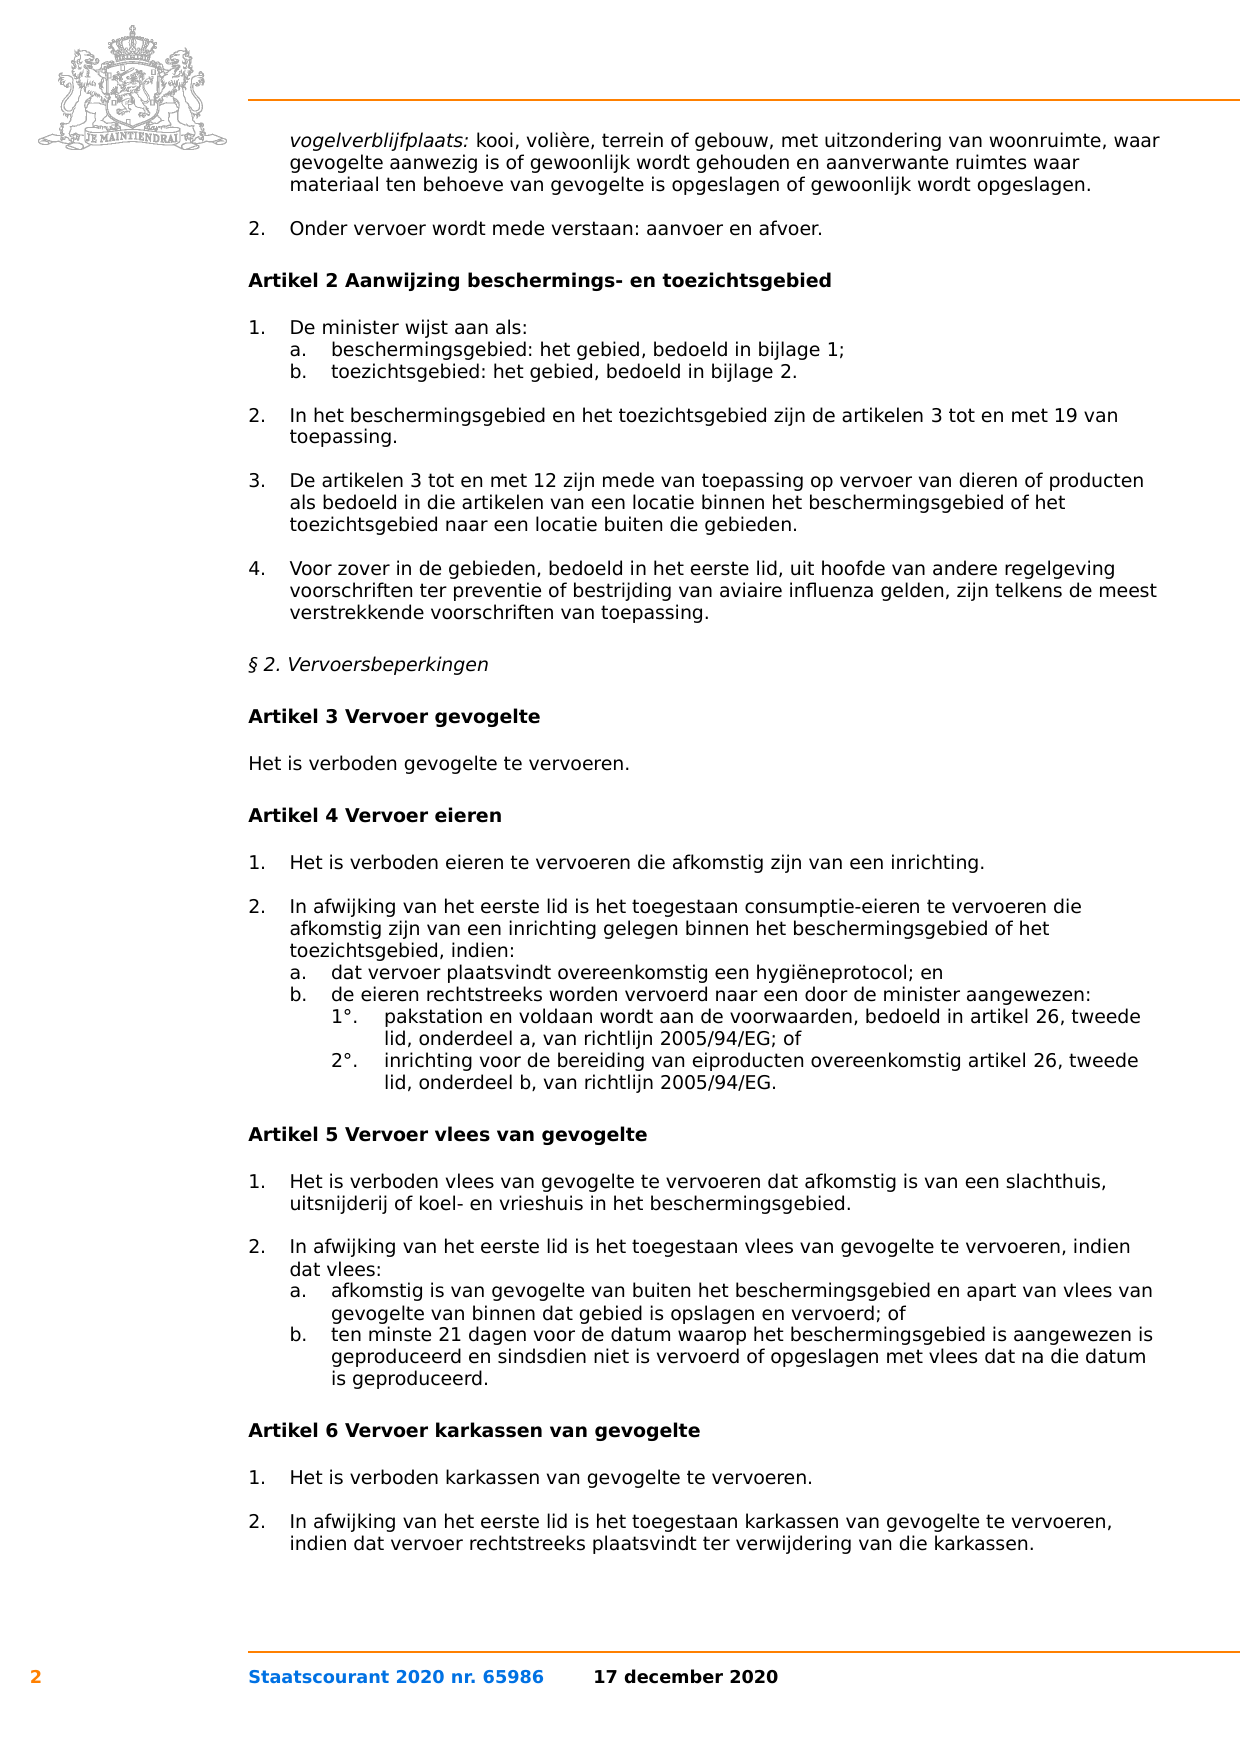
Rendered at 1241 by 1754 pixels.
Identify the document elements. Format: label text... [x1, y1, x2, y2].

text 2. In afwijking van het eerste lid is het toegestaan vlees van gevogelte te vervoeren, indien dat vlees: [248, 1236, 1163, 1280]
text b. de eieren rechtstreeks worden vervoerd naar een door de minister aangewezen: [289, 984, 1163, 1006]
subtitle Artikel 2 Aanwijzing beschermings- en toezichtsgebied [248, 270, 1163, 292]
text Het is verboden gevogelte te vervoeren. [248, 753, 1163, 775]
text 2. In afwijking van het eerste lid is het toegestaan consumptie-eieren te vervoeren die afkomstig zijn van een inrichting gelegen binnen het beschermingsgebied of het toezichtsgebied, indien: [248, 896, 1163, 962]
text 1. Het is verboden karkassen van gevogelte te vervoeren. [248, 1467, 1163, 1489]
subtitle § 2. Vervoersbeperkingen [248, 654, 1163, 676]
text a. afkomstig is van gevogelte van buiten het beschermingsgebied en apart van vlees van gevogelte van binnen dat gebied is opslagen en vervoerd; of [289, 1280, 1163, 1324]
text 1. Het is verboden eieren te vervoeren die afkomstig zijn van een inrichting. [248, 852, 1163, 874]
text b. ten minste 21 dagen voor de datum waarop het beschermingsgebied is aangewezen is geproduceerd en sindsdien niet is vervoerd of opgeslagen met vlees dat na die datum is geproduceerd. [289, 1324, 1163, 1390]
text vogelverblijfplaats: kooi, volière, terrein of gebouw, met uitzondering van woonruimte, waar gevogelte aanwezig is of gewoonlijk wordt gehouden en aanverwante ruimtes waar materiaal ten behoeve van gevogelte is opgeslagen of gewoonlijk wordt opgeslagen. [289, 130, 1163, 196]
text 2. In het beschermingsgebied en het toezichtsgebied zijn de artikelen 3 tot en met 19 van toepassing. [248, 404, 1163, 448]
text a. dat vervoer plaatsvindt overeenkomstig een hygiëneprotocol; en [289, 962, 1163, 984]
subtitle Artikel 5 Vervoer vlees van gevogelte [248, 1124, 1163, 1146]
text 1. Het is verboden vlees van gevogelte te vervoeren dat afkomstig is van een slachthuis, uitsnijderij of koel- en vrieshuis in het beschermingsgebied. [248, 1171, 1163, 1214]
text a. beschermingsgebied: het gebied, bedoeld in bijlage 1; [289, 339, 1163, 361]
subtitle Artikel 6 Vervoer karkassen van gevogelte [248, 1420, 1163, 1442]
picture [38, 25, 227, 150]
text 2°. inrichting voor de bereiding van eiproducten overeenkomstig artikel 26, tweede lid, onderdeel b, van richtlijn 2005/94/EG. [331, 1050, 1163, 1094]
text b. toezichtsgebied: het gebied, bedoeld in bijlage 2. [289, 361, 1163, 383]
subtitle Artikel 3 Vervoer gevogelte [248, 706, 1163, 728]
text 2. Onder vervoer wordt mede verstaan: aanvoer en afvoer. [248, 218, 1163, 240]
subtitle Artikel 4 Vervoer eieren [248, 805, 1163, 827]
text 1. De minister wijst aan als: [248, 317, 1163, 339]
text 2. In afwijking van het eerste lid is het toegestaan karkassen van gevogelte te vervoeren, indien dat vervoer rechtstreeks plaatsvindt ter verwijdering van die karkassen. [248, 1511, 1163, 1555]
text 3. De artikelen 3 tot en met 12 zijn mede van toepassing op vervoer van dieren of producten als bedoeld in die artikelen van een locatie binnen het beschermingsgebied of het toezichtsgebied naar een locatie buiten die gebieden. [248, 470, 1163, 536]
text 1°. pakstation en voldaan wordt aan de voorwaarden, bedoeld in artikel 26, tweede lid, onderdeel a, van richtlijn 2005/94/EG; of [331, 1006, 1163, 1050]
text 4. Voor zover in de gebieden, bedoeld in het eerste lid, uit hoofde van andere regelgeving voorschriften ter preventie of bestrijding van aviaire influenza gelden, zijn telkens de meest verstrekkende voorschriften van toepassing. [248, 558, 1163, 624]
